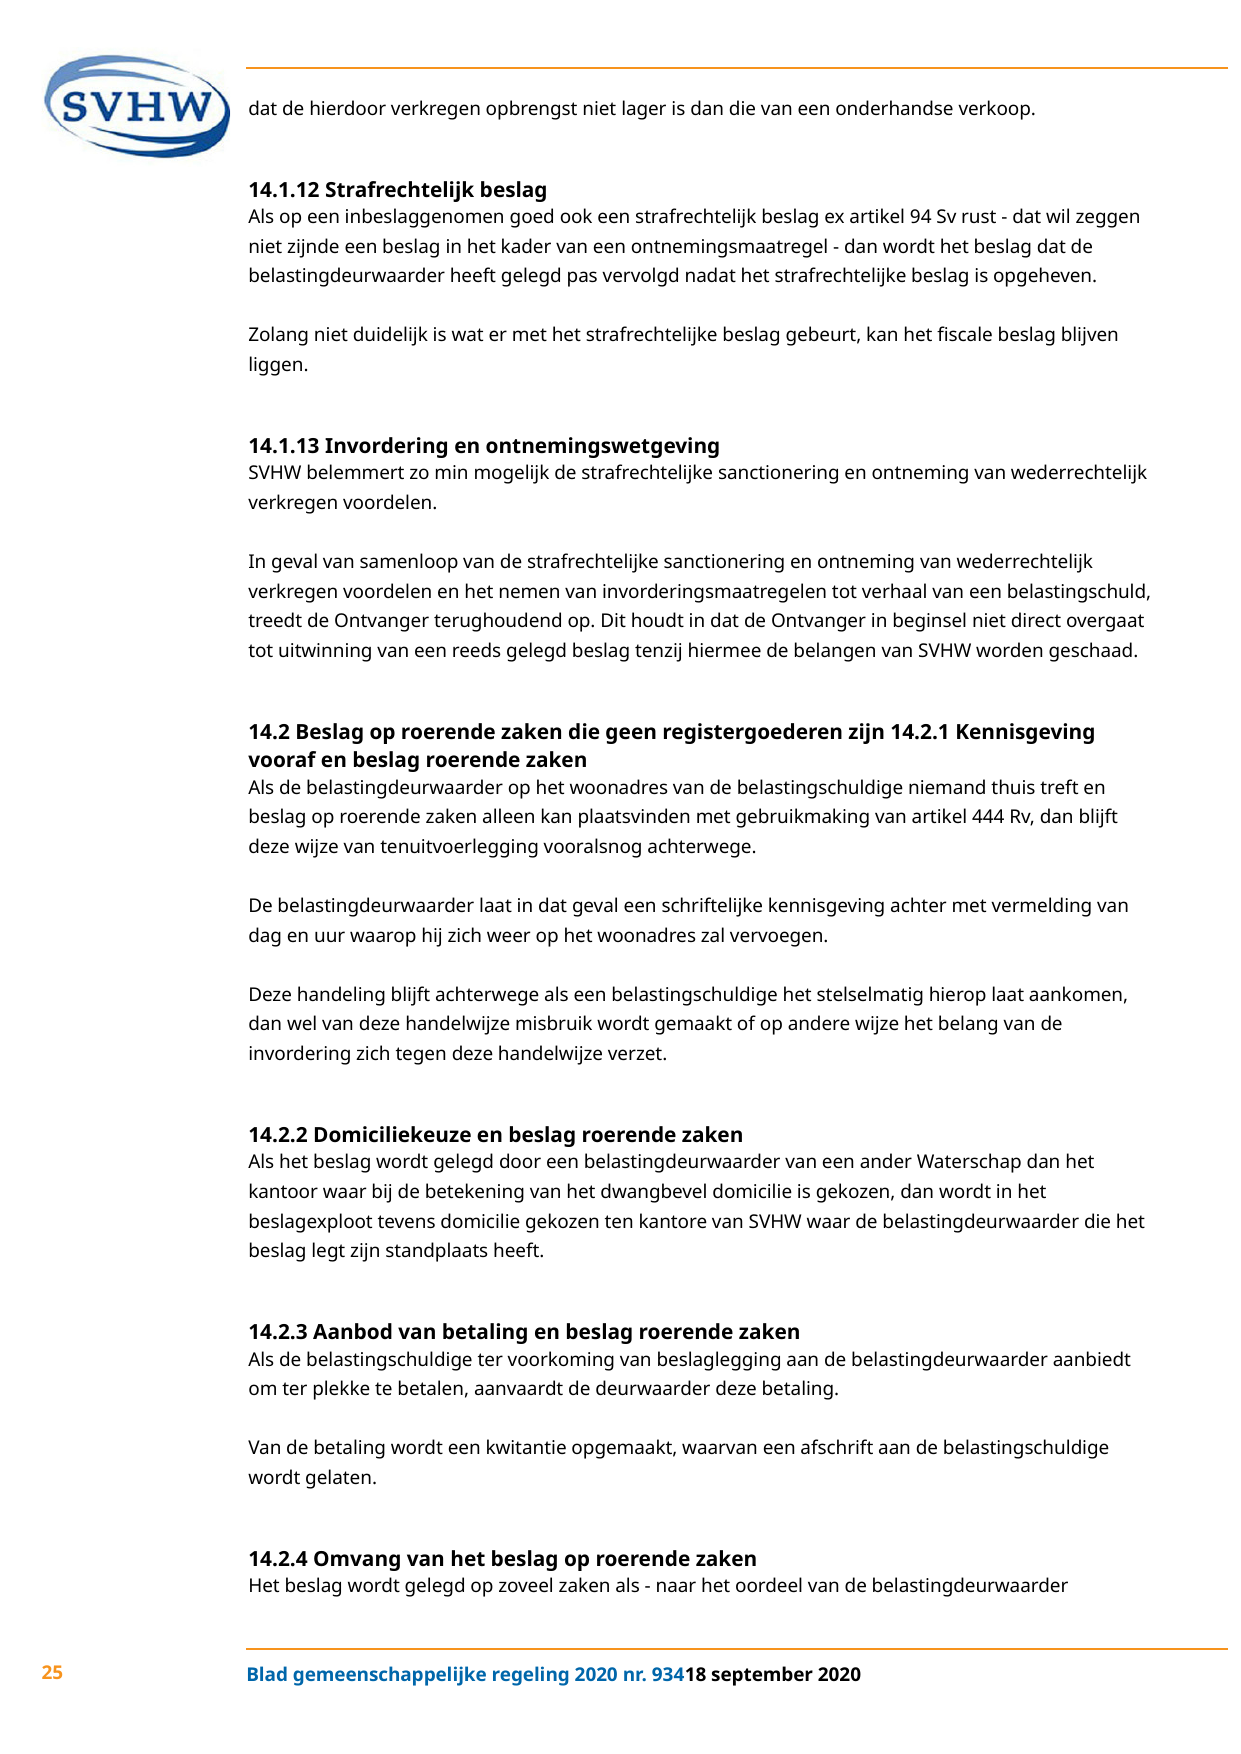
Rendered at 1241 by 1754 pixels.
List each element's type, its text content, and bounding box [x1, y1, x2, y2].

text Als het beslag wordt gelegd door een belastingdeurwaarder van een ander Waterschap dan het kantoor waar bij de betekening van het dwangbevel domicilie is gekozen, dan wordt in het beslagexploot tevens domicilie gekozen ten kantore van SVHW waar de belastingdeurwaarder die het beslag legt zijn standplaats heeft. [248, 1149, 1152, 1263]
text Van de betaling wordt een kwitantie opgemaakt, waarvan een afschrift aan de belastingschuldige wordt gelaten. [248, 1434, 1152, 1490]
text 14.1.12 Strafrechtelijk beslag [248, 175, 1152, 203]
text Het beslag wordt gelegd op zoveel zaken als - naar het oordeel van de belastingdeurwaarder [248, 1573, 1152, 1598]
text 14.2.3 Aanbod van betaling en beslag roerende zaken [248, 1317, 1152, 1346]
text dat de hierdoor verkregen opbrengst niet lager is dan die van een onderhandse verkoop. [248, 95, 1152, 121]
text Als op een inbeslaggenomen goed ook een strafrechtelijk beslag ex artikel 94 Sv rust - dat wil zeggen niet zijnde een beslag in het kader van een ontnemingsmaatregel - dan wordt het beslag dat de belastingdeurwaarder heeft gelegd pas vervolgd nadat het strafrechtelijke beslag is opgeheven. [248, 203, 1152, 288]
text 14.2.4 Omvang van het beslag op roerende zaken [248, 1544, 1152, 1573]
text Zolang niet duidelijk is wat er met het strafrechtelijke beslag gebeurt, kan het fiscale beslag blijven liggen. [248, 322, 1152, 377]
text De belastingdeurwaarder laat in dat geval een schriftelijke kennisgeving achter met vermelding van dag en uur waarop hij zich weer op het woonadres zal vervoegen. [248, 892, 1152, 948]
text Deze handeling blijft achterwege als een belastingschuldige het stelselmatig hierop laat aankomen, dan wel van deze handelwijze misbruik wordt gemaakt of op andere wijze het belang van de invordering zich tegen deze handelwijze verzet. [248, 981, 1152, 1066]
picture [41, 47, 231, 172]
text 14.2 Beslag op roerende zaken die geen registergoederen zijn 14.2.1 Kennisgeving vooraf en beslag roerende zaken [248, 717, 1152, 774]
text SVHW belemmert zo min mogelijk de strafrechtelijke sanctionering en ontneming van wederrechtelijk verkregen voordelen. [248, 459, 1152, 515]
text 14.1.13 Invordering en ontnemingswetgeving [248, 431, 1152, 459]
text 14.2.2 Domiciliekeuze en beslag roerende zaken [248, 1120, 1152, 1149]
text In geval van samenloop van de strafrechtelijke sanctionering en ontneming van wederrechtelijk verkregen voordelen en het nemen van invorderingsmaatregelen tot verhaal van een belastingschuld, treedt de Ontvanger terughoudend op. Dit houdt in dat de Ontvanger in beginsel niet direct overgaat tot uitwinning van een reeds gelegd beslag tenzij hiermee de belangen van SVHW worden geschaad. [248, 548, 1152, 663]
text Als de belastingschuldige ter voorkoming van beslaglegging aan de belastingdeurwaarder aanbiedt om ter plekke te betalen, aanvaardt de deurwaarder deze betaling. [248, 1346, 1152, 1401]
text Als de belastingdeurwaarder op het woonadres van de belastingschuldige niemand thuis treft en beslag op roerende zaken alleen kan plaatsvinden met gebruikmaking van artikel 444 Rv, dan blijft deze wijze van tenuitvoerlegging vooralsnog achterwege. [248, 774, 1152, 859]
